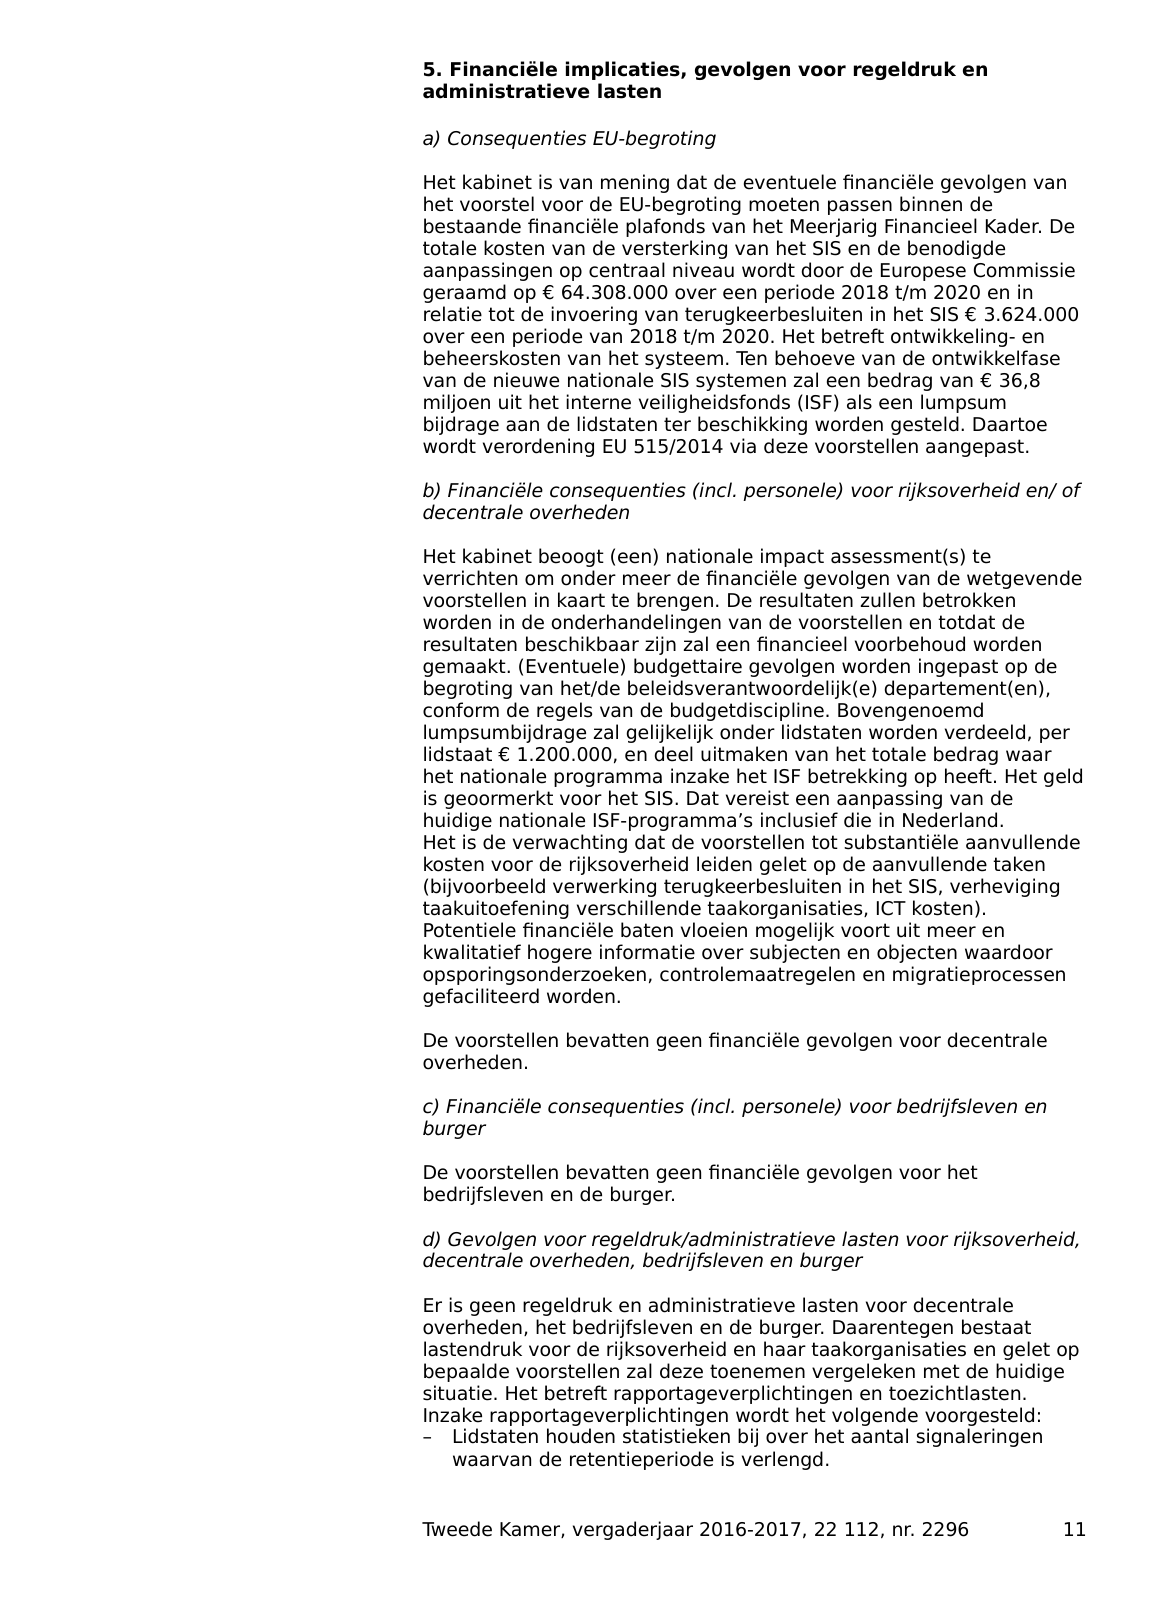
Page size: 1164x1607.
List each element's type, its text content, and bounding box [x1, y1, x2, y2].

subtitle c) Financiële consequenties (incl. personele) voor bedrijfsleven en burger [422, 1096, 1087, 1140]
text Het is de verwachting dat de voorstellen tot substantiële aanvullende kosten voor de rijksoverheid leiden gelet op de aanvullende taken (bijvoorbeeld verwerking terugkeerbesluiten in het SIS, verheviging taakuitoefening verschillende taakorganisaties, ICT kosten). Potentiele financiële baten vloeien mogelijk voort uit meer en kwalitatief hogere informatie over subjecten en objecten waardoor opsporingsonderzoeken, controlemaatregelen en migratieprocessen gefaciliteerd worden. [422, 832, 1087, 1008]
text Er is geen regeldruk en administratieve lasten voor decentrale overheden, het bedrijfsleven en de burger. Daarentegen bestaat lastendruk voor de rijksoverheid en haar taakorganisaties en gelet op bepaalde voorstellen zal deze toenemen vergeleken met de huidige situatie. Het betreft rapportageverplichtingen en toezichtlasten. [422, 1294, 1087, 1404]
text De voorstellen bevatten geen financiële gevolgen voor het bedrijfsleven en de burger. [422, 1162, 1087, 1206]
text De voorstellen bevatten geen financiële gevolgen voor decentrale overheden. [422, 1030, 1087, 1074]
text Inzake rapportageverplichtingen wordt het volgende voorgesteld: [422, 1404, 1087, 1426]
subtitle b) Financiële consequenties (incl. personele) voor rijksoverheid en/ of decentrale overheden [422, 480, 1087, 524]
subtitle a) Consequenties EU-begroting [422, 128, 1087, 150]
text – Lidstaten houden statistieken bij over het aantal signaleringen waarvan de retentieperiode is verlengd. [422, 1426, 1087, 1470]
text Het kabinet beoogt (een) nationale impact assessment(s) te verrichten om onder meer de financiële gevolgen van de wetgevende voorstellen in kaart te brengen. De resultaten zullen betrokken worden in de onderhandelingen van de voorstellen en totdat de resultaten beschikbaar zijn zal een financieel voorbehoud worden gemaakt. (Eventuele) budgettaire gevolgen worden ingepast op de begroting van het/de beleidsverantwoordelijk(e) departement(en), conform de regels van de budgetdiscipline. Bovengenoemd lumpsumbijdrage zal gelijkelijk onder lidstaten worden verdeeld, per lidstaat € 1.200.000, en deel uitmaken van het totale bedrag waar het nationale programma inzake het ISF betrekking op heeft. Het geld is geoormerkt voor het SIS. Dat vereist een aanpassing van de huidige nationale ISF-programma’s inclusief die in Nederland. [422, 546, 1087, 832]
subtitle d) Gevolgen voor regeldruk/administratieve lasten voor rijksoverheid, decentrale overheden, bedrijfsleven en burger [422, 1228, 1087, 1272]
subtitle 5. Financiële implicaties, gevolgen voor regeldruk en administratieve lasten [422, 59, 1087, 103]
text Het kabinet is van mening dat de eventuele financiële gevolgen van het voorstel voor de EU-begroting moeten passen binnen de bestaande financiële plafonds van het Meerjarig Financieel Kader. De totale kosten van de versterking van het SIS en de benodigde aanpassingen op centraal niveau wordt door de Europese Commissie geraamd op € 64.308.000 over een periode 2018 t/m 2020 en in relatie tot de invoering van terugkeerbesluiten in het SIS € 3.624.000 over een periode van 2018 t/m 2020. Het betreft ontwikkeling- en beheerskosten van het systeem. Ten behoeve van de ontwikkelfase van de nieuwe nationale SIS systemen zal een bedrag van € 36,8 miljoen uit het interne veiligheidsfonds (ISF) als een lumpsum bijdrage aan de lidstaten ter beschikking worden gesteld. Daartoe wordt verordening EU 515/2014 via deze voorstellen aangepast. [422, 172, 1087, 458]
